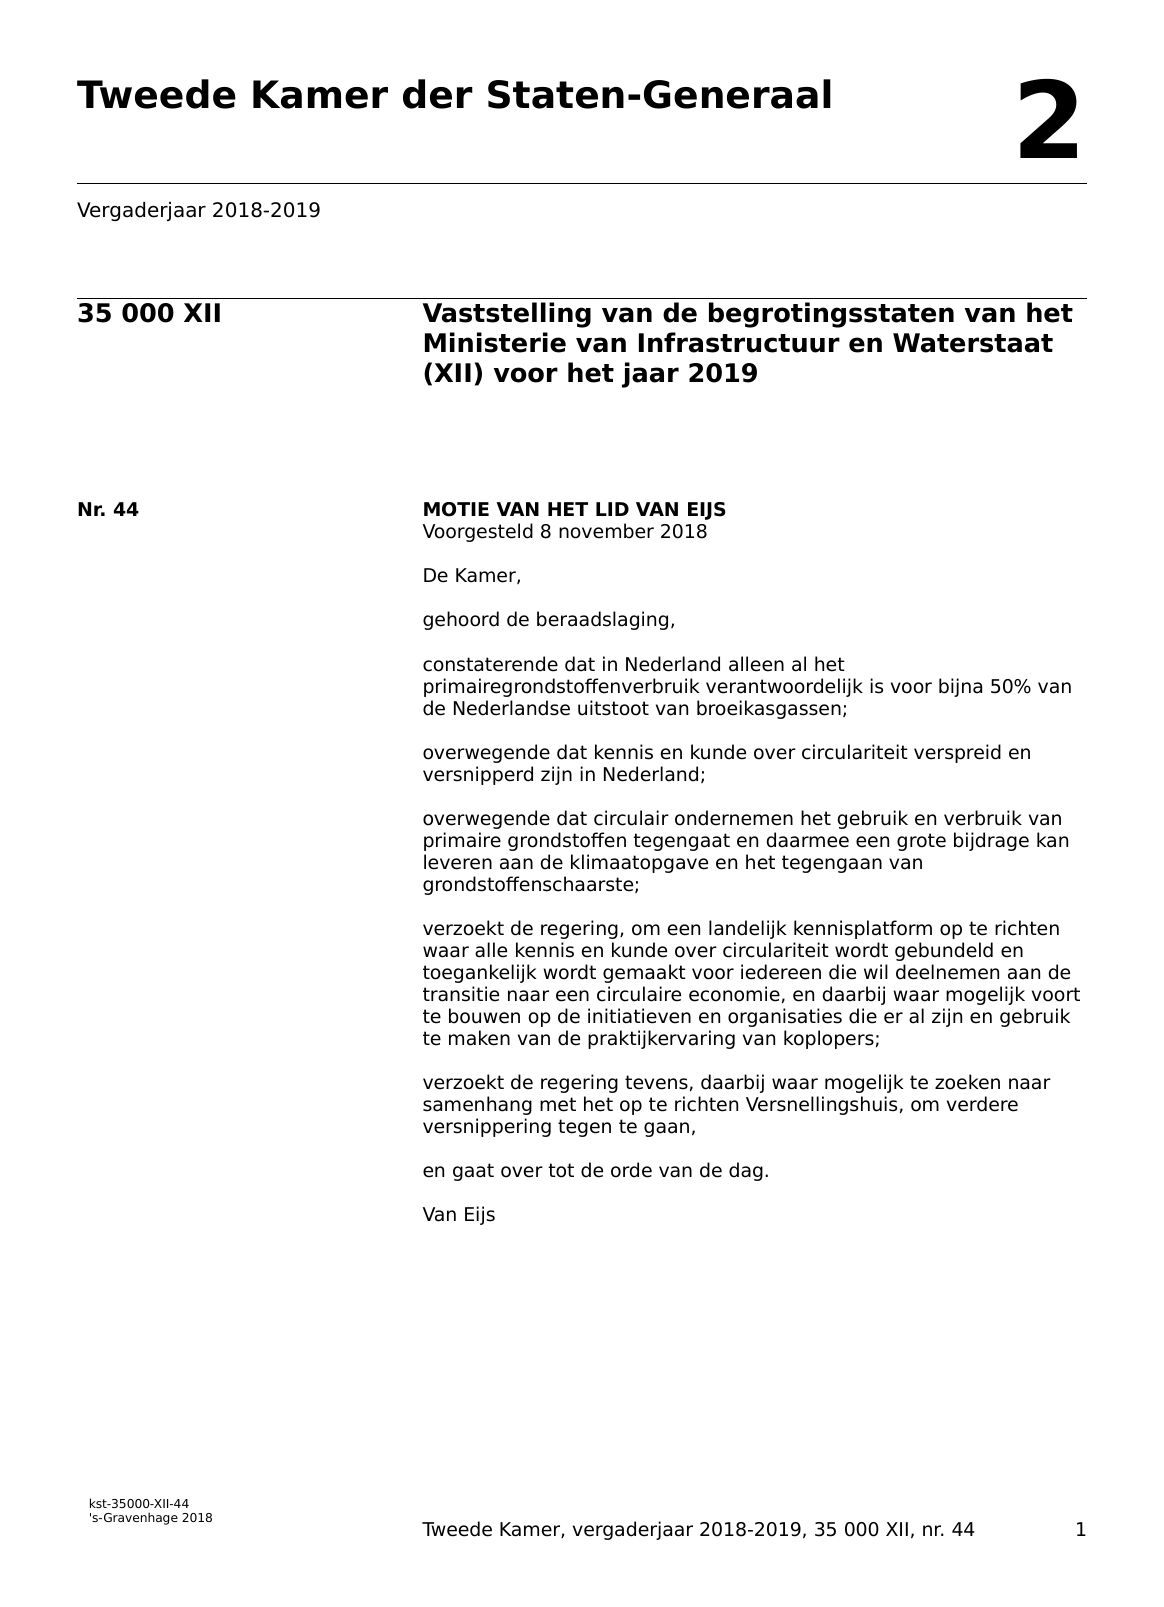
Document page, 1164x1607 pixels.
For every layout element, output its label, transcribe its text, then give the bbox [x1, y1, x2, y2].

table_header Tweede Kamer der Staten-Generaal [77, 59, 886, 183]
text De Kamer, [422, 565, 1087, 587]
subtitle 35 000 XII Vaststelling van de begrotingsstaten van het Ministerie van Infrastructuur en Waterstaat (XII) voor het jaar 2019 [77, 299, 1087, 388]
text Voorgesteld 8 november 2018 [422, 521, 1087, 543]
text constaterende dat in Nederland alleen al het primairegrondstoffenverbruik verantwoordelijk is voor bijna 50% van de Nederlandse uitstoot van broeikasgassen; [422, 653, 1087, 719]
table_header 2 [886, 59, 1087, 183]
text en gaat over tot de orde van de dag. [422, 1160, 1087, 1182]
text verzoekt de regering, om een landelijk kennisplatform op te richten waar alle kennis en kunde over circulariteit wordt gebundeld en toegankelijk wordt gemaakt voor iedereen die wil deelnemen aan de transitie naar een circulaire economie, en daarbij waar mogelijk voort te bouwen op de initiatieven en organisaties die er al zijn en gebruik te maken van de praktijkervaring van koplopers; [422, 918, 1087, 1050]
table_cell Vergaderjaar 2018-2019 [77, 184, 1087, 298]
text overwegende dat kennis en kunde over circulariteit verspreid en versnipperd zijn in Nederland; [422, 742, 1087, 786]
subtitle Nr. 44 MOTIE VAN HET LID VAN EIJS [77, 499, 1087, 521]
text verzoekt de regering tevens, daarbij waar mogelijk te zoeken naar samenhang met het op te richten Versnellingshuis, om verdere versnippering tegen te gaan, [422, 1072, 1087, 1138]
text overwegende dat circulair ondernemen het gebruik en verbruik van primaire grondstoffen tegengaat en daarmee een grote bijdrage kan leveren aan de klimaatopgave en het tegengaan van grondstoffenschaarste; [422, 808, 1087, 896]
text kst-35000-XII-44 [88, 1497, 323, 1511]
text 's-Gravenhage 2018 [88, 1511, 323, 1525]
text Van Eijs [422, 1204, 1087, 1226]
text gehoord de beraadslaging, [422, 609, 1087, 631]
